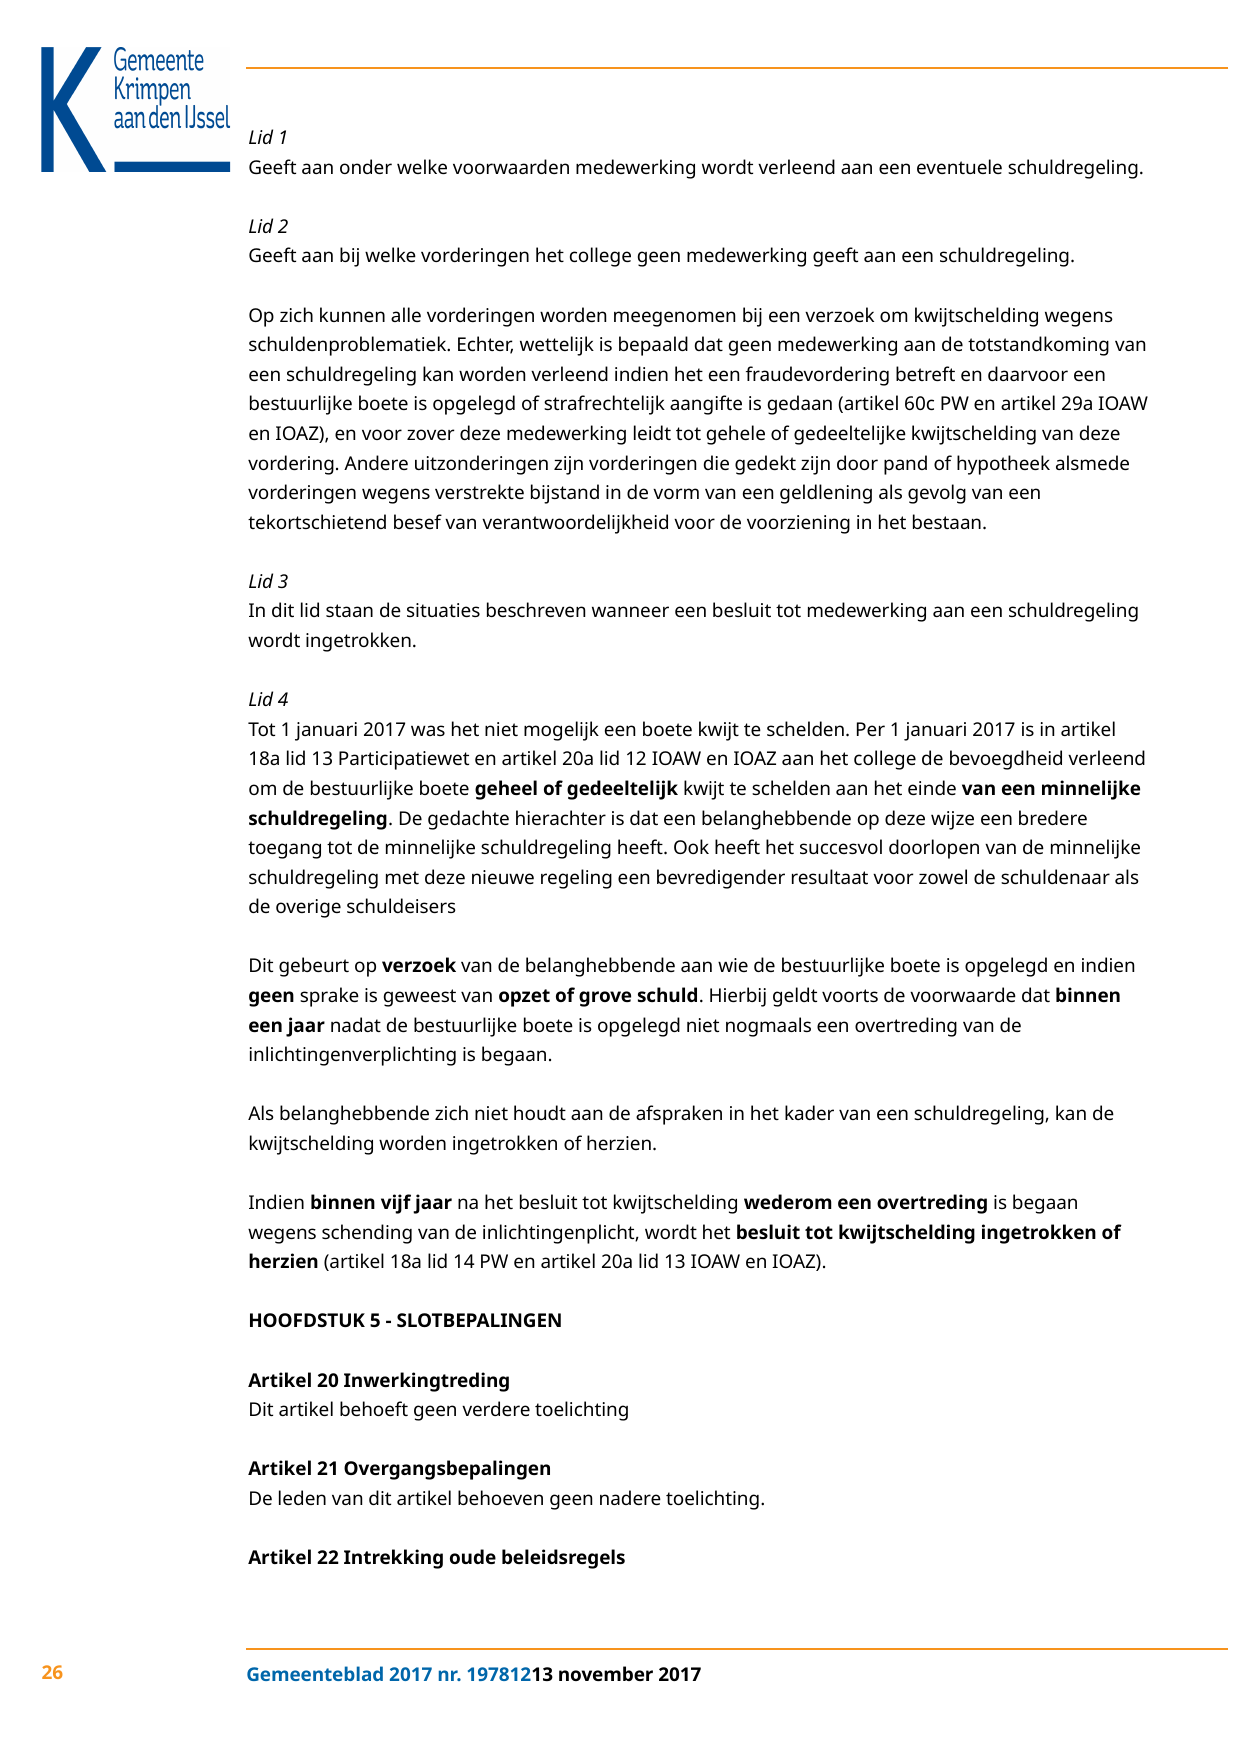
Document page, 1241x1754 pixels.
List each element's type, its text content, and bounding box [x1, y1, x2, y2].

text Artikel 21 Overgangsbepalingen [248, 1456, 1152, 1481]
text HOOFDSTUK 5 - SLOTBEPALINGEN [248, 1308, 1152, 1333]
text Geeft aan onder welke voorwaarden medewerking wordt verleend aan een eventuele schuldregeling. [248, 154, 1152, 180]
text Op zich kunnen alle vorderingen worden meegenomen bij een verzoek om kwijtschelding wegens schuldenproblematiek. Echter, wettelijk is bepaald dat geen medewerking aan de totstandkoming van een schuldregeling kan worden verleend indien het een fraudevordering betreft en daarvoor een bestuurlijke boete is opgelegd of strafrechtelijk aangifte is gedaan (artikel 60c PW en artikel 29a IOAW en IOAZ), en voor zover deze medewerking leidt tot gehele of gedeeltelijke kwijtschelding van deze vordering. Andere uitzonderingen zijn vorderingen die gedekt zijn door pand of hypotheek alsmede vorderingen wegens verstrekte bijstand in de vorm van een geldlening als gevolg van een tekortschietend besef van verantwoordelijkheid voor de voorziening in het bestaan. [248, 302, 1152, 535]
text Indien binnen vijf jaar na het besluit tot kwijtschelding wederom een overtreding is begaan wegens schending van de inlichtingenplicht, wordt het besluit tot kwijtschelding ingetrokken of herzien (artikel 18a lid 14 PW en artikel 20a lid 13 IOAW en IOAZ). [248, 1189, 1152, 1274]
text Als belanghebbende zich niet houdt aan de afspraken in het kader van een schuldregeling, kan de kwijtschelding worden ingetrokken of herzien. [248, 1101, 1152, 1156]
text Dit gebeurt op verzoek van de belanghebbende aan wie de bestuurlijke boete is opgelegd en indien geen sprake is geweest van opzet of grove schuld. Hierbij geldt voorts de voorwaarde dat binnen een jaar nadat de bestuurlijke boete is opgelegd niet nogmaals een overtreding van de inlichtingenverplichting is begaan. [248, 953, 1152, 1067]
picture [41, 47, 231, 172]
text Lid 1 [248, 124, 1152, 150]
text Geeft aan bij welke vorderingen het college geen medewerking geeft aan een schuldregeling. [248, 243, 1152, 268]
text De leden van dit artikel behoeven geen nadere toelichting. [248, 1485, 1152, 1511]
text In dit lid staan de situaties beschreven wanneer een besluit tot medewerking aan een schuldregeling wordt ingetrokken. [248, 598, 1152, 653]
text Dit artikel behoeft geen verdere toelichting [248, 1396, 1152, 1422]
text Artikel 22 Intrekking oude beleidsregels [248, 1544, 1152, 1570]
text Lid 3 [248, 568, 1152, 594]
text Artikel 20 Inwerkingtreding [248, 1367, 1152, 1393]
text Lid 2 [248, 213, 1152, 239]
text Tot 1 januari 2017 was het niet mogelijk een boete kwijt te schelden. Per 1 januari 2017 is in artikel 18a lid 13 Participatiewet en artikel 20a lid 12 IOAW en IOAZ aan het college de bevoegdheid verleend om de bestuurlijke boete geheel of gedeeltelijk kwijt te schelden aan het einde van een minnelijke schuldregeling. De gedachte hierachter is dat een belanghebbende op deze wijze een bredere toegang tot de minnelijke schuldregeling heeft. Ook heeft het succesvol doorlopen van de minnelijke schuldregeling met deze nieuwe regeling een bevredigender resultaat voor zowel de schuldenaar als de overige schuldeisers [248, 716, 1152, 919]
text Lid 4 [248, 686, 1152, 712]
